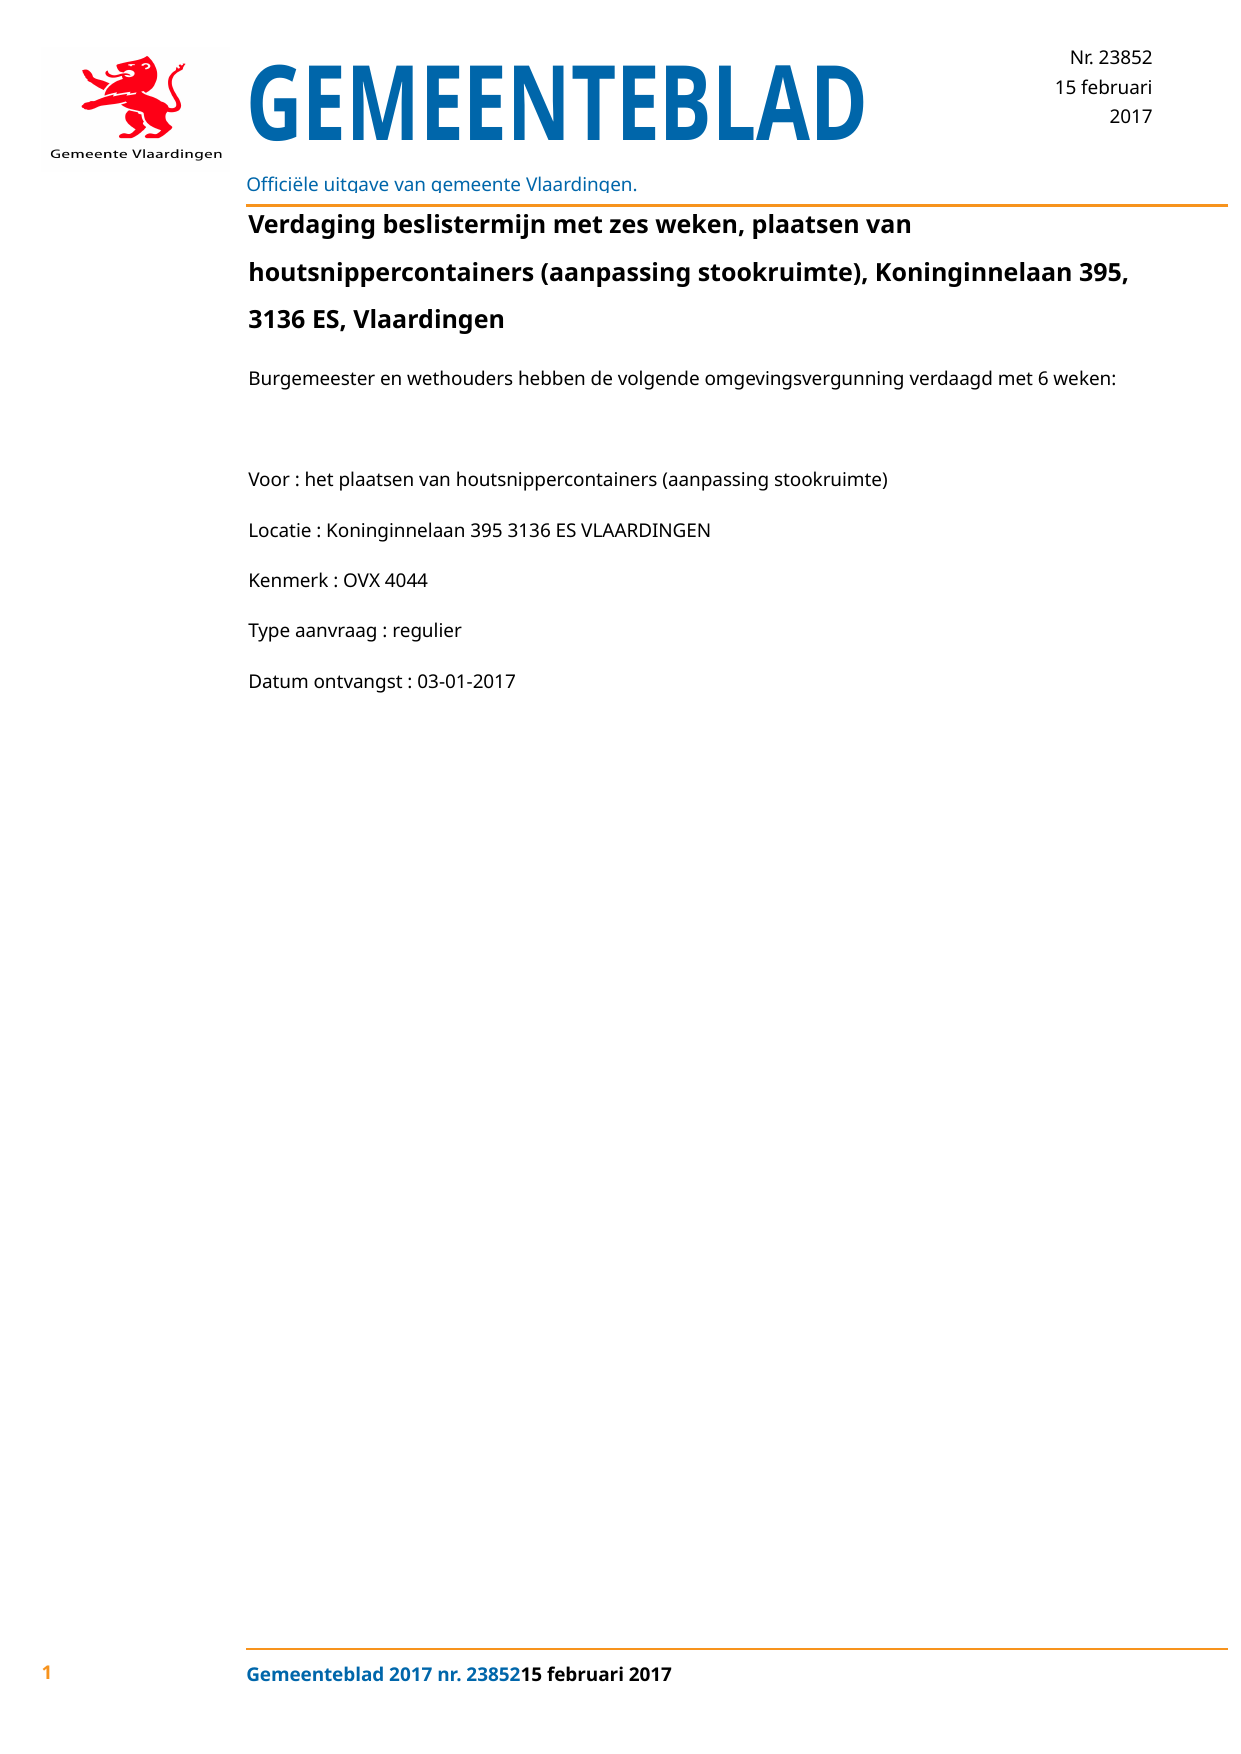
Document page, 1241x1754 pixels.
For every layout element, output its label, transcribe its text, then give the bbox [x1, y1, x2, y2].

text Verdaging beslistermijn met zes weken, plaatsen van houtsnippercontainers (aanpassing stookruimte), Koninginnelaan 395, 3136 ES, Vlaardingen [248, 207, 1152, 336]
text Locatie : Koninginnelaan 395 3136 ES VLAARDINGEN [248, 517, 1152, 542]
text Type aanvraag : regulier [248, 618, 1152, 643]
text Burgemeester en wethouders hebben de volgende omgevingsvergunning verdaagd met 6 weken: [248, 366, 1152, 391]
text Kenmerk : OVX 4044 [248, 567, 1152, 593]
picture [41, 47, 231, 172]
text Voor : het plaatsen van houtsnippercontainers (aanpassing stookruimte) [248, 466, 1152, 492]
text Datum ontvangst : 03-01-2017 [248, 668, 1152, 694]
